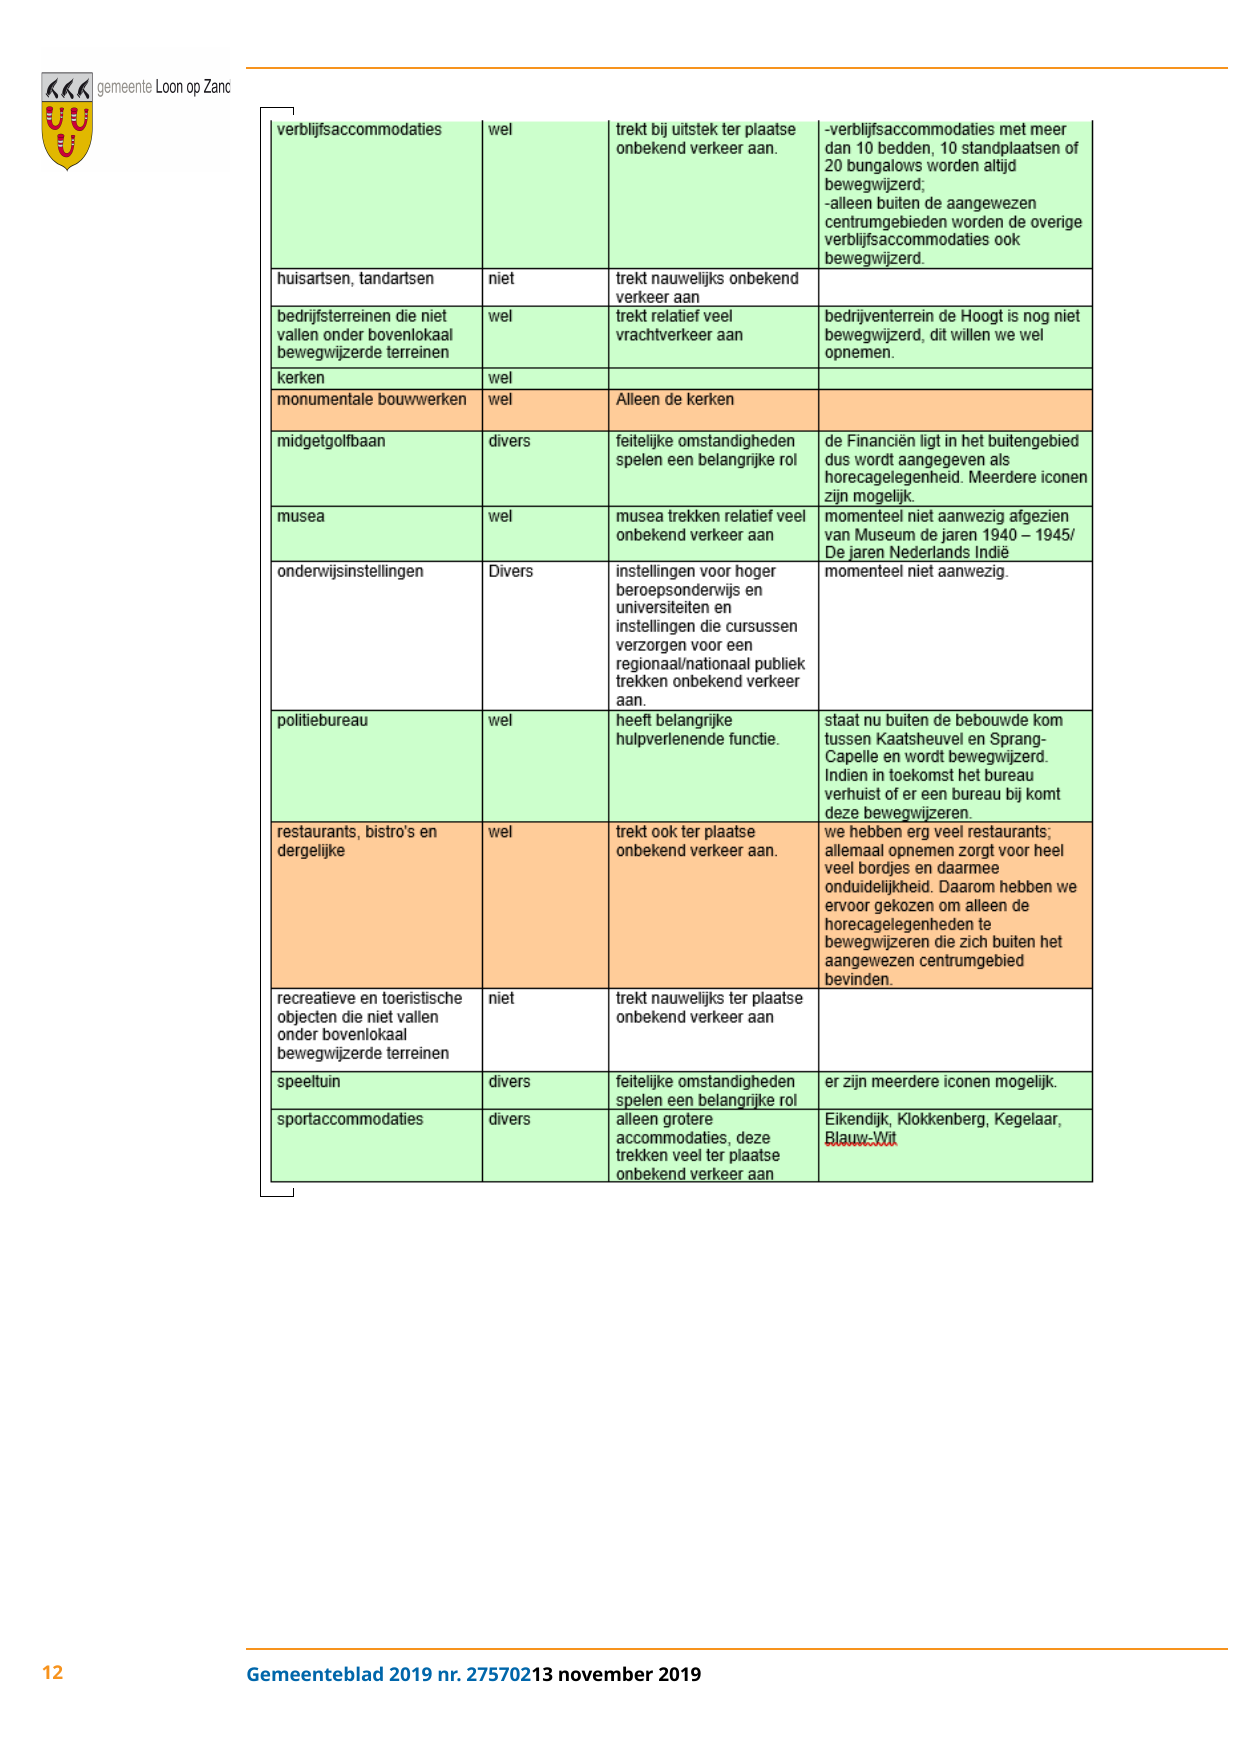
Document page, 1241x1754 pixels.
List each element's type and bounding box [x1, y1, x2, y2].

picture [268, 115, 1096, 1188]
picture [41, 47, 231, 172]
